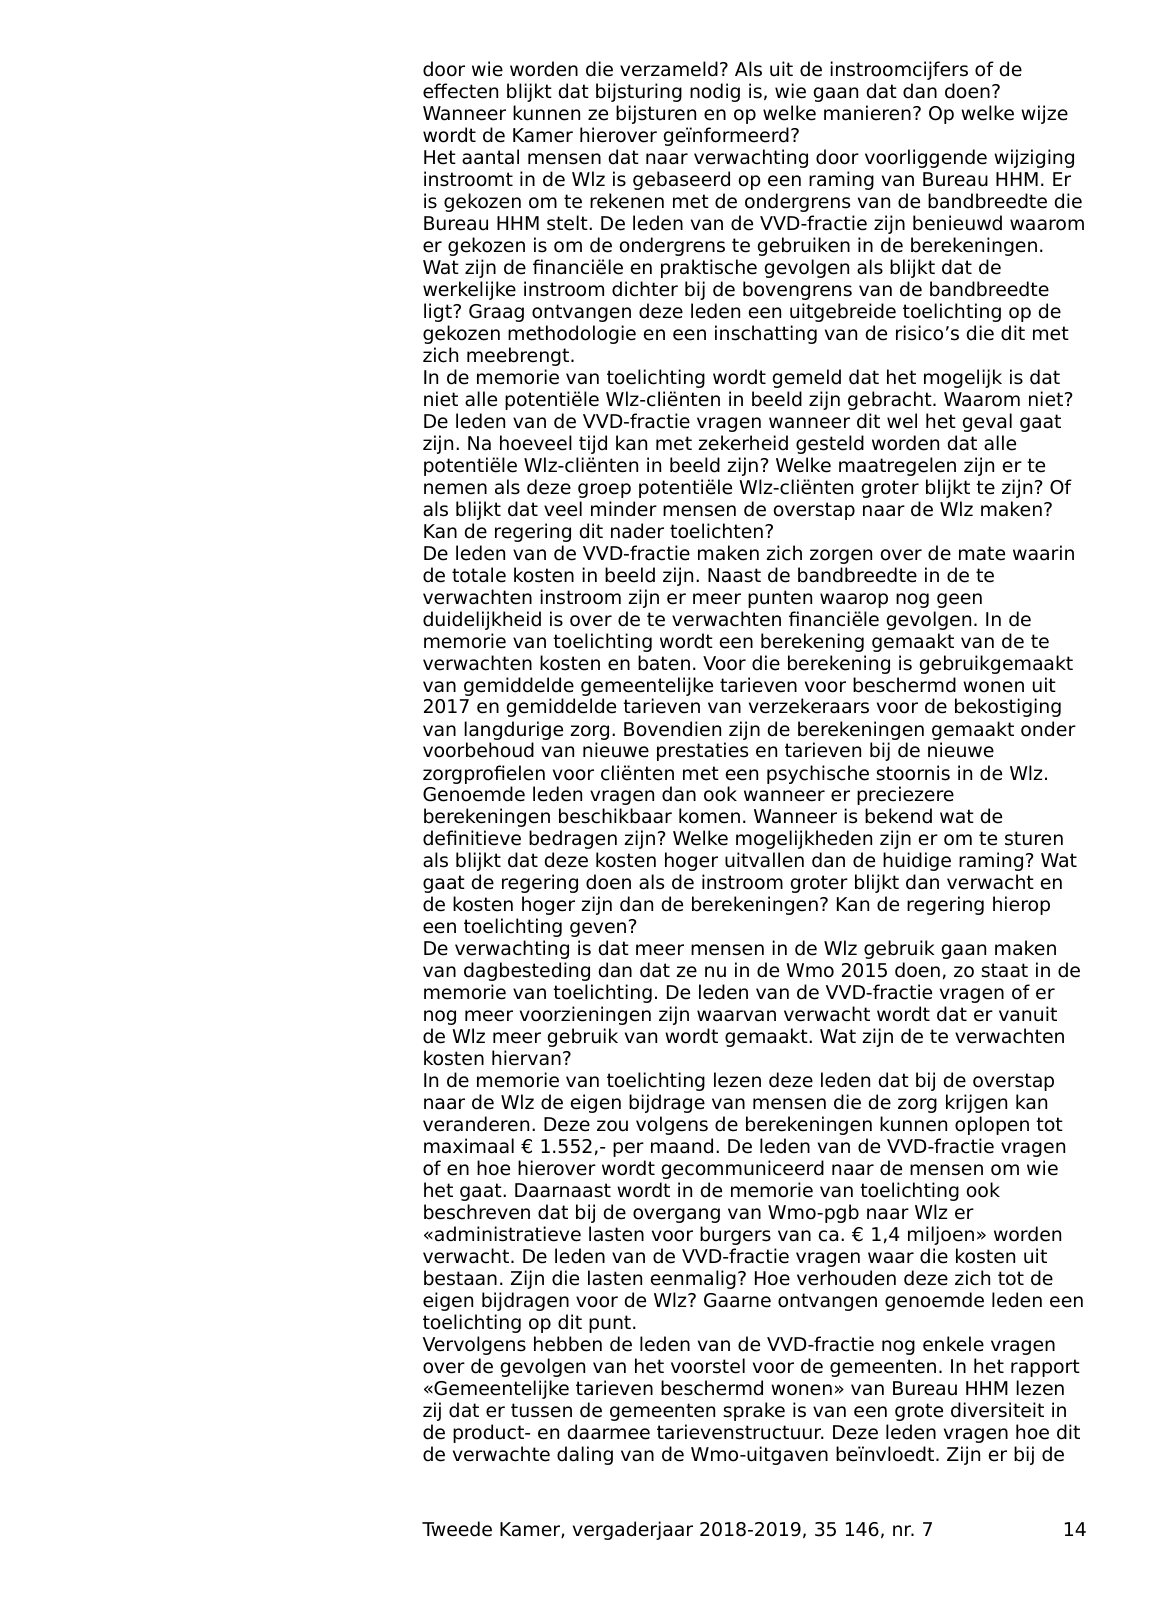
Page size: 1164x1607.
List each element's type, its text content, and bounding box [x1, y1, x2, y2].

text Vervolgens hebben de leden van de VVD-fractie nog enkele vragen over de gevolgen van het voorstel voor de gemeenten. In het rapport «Gemeentelijke tarieven beschermd wonen» van Bureau HHM lezen zij dat er tussen de gemeenten sprake is van een grote diversiteit in de product- en daarmee tarievenstructuur. Deze leden vragen hoe dit de verwachte daling van de Wmo-uitgaven beïnvloedt. Zijn er bij de [422, 1334, 1087, 1466]
text door wie worden die verzameld? Als uit de instroomcijfers of de effecten blijkt dat bijsturing nodig is, wie gaan dat dan doen? Wanneer kunnen ze bijsturen en op welke manieren? Op welke wijze wordt de Kamer hierover geïnformeerd? [422, 59, 1087, 147]
text In de memorie van toelichting wordt gemeld dat het mogelijk is dat niet alle potentiële Wlz-cliënten in beeld zijn gebracht. Waarom niet? De leden van de VVD-fractie vragen wanneer dit wel het geval gaat zijn. Na hoeveel tijd kan met zekerheid gesteld worden dat alle potentiële Wlz-cliënten in beeld zijn? Welke maatregelen zijn er te nemen als deze groep potentiële Wlz-cliënten groter blijkt te zijn? Of als blijkt dat veel minder mensen de overstap naar de Wlz maken? Kan de regering dit nader toelichten? [422, 367, 1087, 543]
text De verwachting is dat meer mensen in de Wlz gebruik gaan maken van dagbesteding dan dat ze nu in de Wmo 2015 doen, zo staat in de memorie van toelichting. De leden van de VVD-fractie vragen of er nog meer voorzieningen zijn waarvan verwacht wordt dat er vanuit de Wlz meer gebruik van wordt gemaakt. Wat zijn de te verwachten kosten hiervan? [422, 938, 1087, 1070]
text Het aantal mensen dat naar verwachting door voorliggende wijziging instroomt in de Wlz is gebaseerd op een raming van Bureau HHM. Er is gekozen om te rekenen met de ondergrens van de bandbreedte die Bureau HHM stelt. De leden van de VVD-fractie zijn benieuwd waarom er gekozen is om de ondergrens te gebruiken in de berekeningen. Wat zijn de financiële en praktische gevolgen als blijkt dat de werkelijke instroom dichter bij de bovengrens van de bandbreedte ligt? Graag ontvangen deze leden een uitgebreide toelichting op de gekozen methodologie en een inschatting van de risico’s die dit met zich meebrengt. [422, 147, 1087, 367]
text De leden van de VVD-fractie maken zich zorgen over de mate waarin de totale kosten in beeld zijn. Naast de bandbreedte in de te verwachten instroom zijn er meer punten waarop nog geen duidelijkheid is over de te verwachten financiële gevolgen. In de memorie van toelichting wordt een berekening gemaakt van de te verwachten kosten en baten. Voor die berekening is gebruikgemaakt van gemiddelde gemeentelijke tarieven voor beschermd wonen uit 2017 en gemiddelde tarieven van verzekeraars voor de bekostiging van langdurige zorg. Bovendien zijn de berekeningen gemaakt onder voorbehoud van nieuwe prestaties en tarieven bij de nieuwe zorgprofielen voor cliënten met een psychische stoornis in de Wlz. Genoemde leden vragen dan ook wanneer er preciezere berekeningen beschikbaar komen. Wanneer is bekend wat de definitieve bedragen zijn? Welke mogelijkheden zijn er om te sturen als blijkt dat deze kosten hoger uitvallen dan de huidige raming? Wat gaat de regering doen als de instroom groter blijkt dan verwacht en de kosten hoger zijn dan de berekeningen? Kan de regering hierop een toelichting geven? [422, 543, 1087, 938]
text In de memorie van toelichting lezen deze leden dat bij de overstap naar de Wlz de eigen bijdrage van mensen die de zorg krijgen kan veranderen. Deze zou volgens de berekeningen kunnen oplopen tot maximaal € 1.552,- per maand. De leden van de VVD-fractie vragen of en hoe hierover wordt gecommuniceerd naar de mensen om wie het gaat. Daarnaast wordt in de memorie van toelichting ook beschreven dat bij de overgang van Wmo-pgb naar Wlz er «administratieve lasten voor burgers van ca. € 1,4 miljoen» worden verwacht. De leden van de VVD-fractie vragen waar die kosten uit bestaan. Zijn die lasten eenmalig? Hoe verhouden deze zich tot de eigen bijdragen voor de Wlz? Gaarne ontvangen genoemde leden een toelichting op dit punt. [422, 1070, 1087, 1334]
